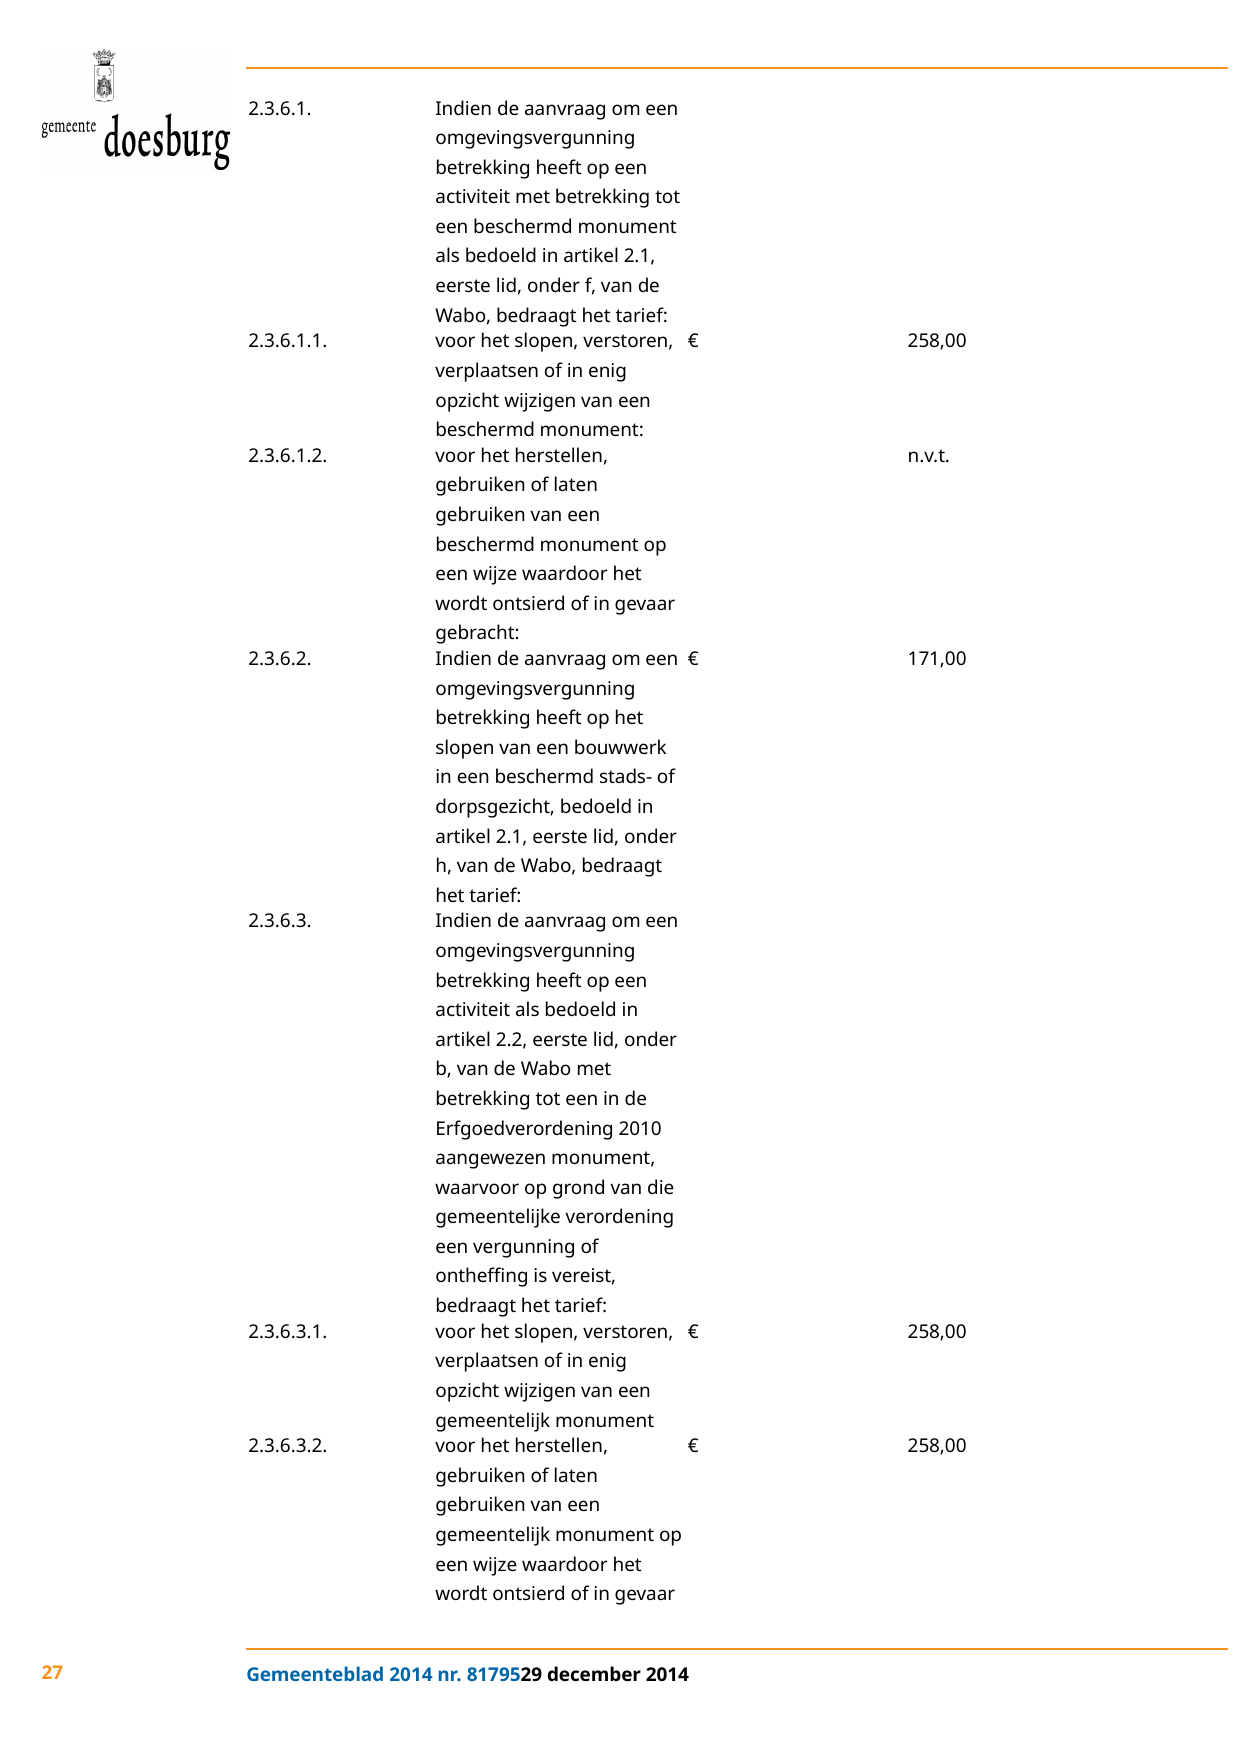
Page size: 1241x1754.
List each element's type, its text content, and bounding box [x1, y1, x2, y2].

table_cell 2.3.6.3. [248, 908, 435, 1318]
table_cell Indien de aanvraag om een omgevingsvergunning betrekking heeft op een activiteit met betrekking tot een beschermd monument als bedoeld in artikel 2.1, eerste lid, onder f, van de Wabo, bedraagt het tarief: [435, 95, 688, 328]
table_cell 258,00 [908, 1433, 1152, 1606]
table_cell 2.3.6.2. [248, 645, 435, 908]
table_cell € [688, 1433, 907, 1606]
table_cell [688, 95, 907, 328]
table_cell voor het herstellen, gebruiken of laten gebruiken van een gemeentelijk monument op een wijze waardoor het wordt ontsierd of in gevaar [435, 1433, 688, 1606]
table_cell 2.3.6.3.1. [248, 1318, 435, 1432]
table_cell [908, 95, 1152, 328]
table_cell n.v.t. [908, 442, 1152, 645]
table_cell voor het herstellen, gebruiken of laten gebruiken van een beschermd monument op een wijze waardoor het wordt ontsierd of in gevaar gebracht: [435, 442, 688, 645]
table_cell 258,00 [908, 328, 1152, 442]
table_cell 171,00 [908, 645, 1152, 908]
table_cell 2.3.6.3.2. [248, 1433, 435, 1606]
table_cell voor het slopen, verstoren, verplaatsen of in enig opzicht wijzigen van een gemeentelijk monument [435, 1318, 688, 1432]
table_cell [688, 908, 907, 1318]
table_cell € [688, 645, 907, 908]
table_cell € [688, 328, 907, 442]
table_cell Indien de aanvraag om een omgevingsvergunning betrekking heeft op het slopen van een bouwwerk in een beschermd stads- of dorpsgezicht, bedoeld in artikel 2.1, eerste lid, onder h, van de Wabo, bedraagt het tarief: [435, 645, 688, 908]
picture [41, 47, 231, 172]
table_cell 2.3.6.1.2. [248, 442, 435, 645]
table_cell [688, 442, 907, 645]
table_cell voor het slopen, verstoren, verplaatsen of in enig opzicht wijzigen van een beschermd monument: [435, 328, 688, 442]
table_cell € [688, 1318, 907, 1432]
table_cell 2.3.6.1. [248, 95, 435, 328]
table_cell [908, 908, 1152, 1318]
table_cell Indien de aanvraag om een omgevingsvergunning betrekking heeft op een activiteit als bedoeld in artikel 2.2, eerste lid, onder b, van de Wabo met betrekking tot een in de Erfgoedverordening 2010 aangewezen monument, waarvoor op grond van die gemeentelijke verordening een vergunning of ontheffing is vereist, bedraagt het tarief: [435, 908, 688, 1318]
table_cell 258,00 [908, 1318, 1152, 1432]
table_cell 2.3.6.1.1. [248, 328, 435, 442]
